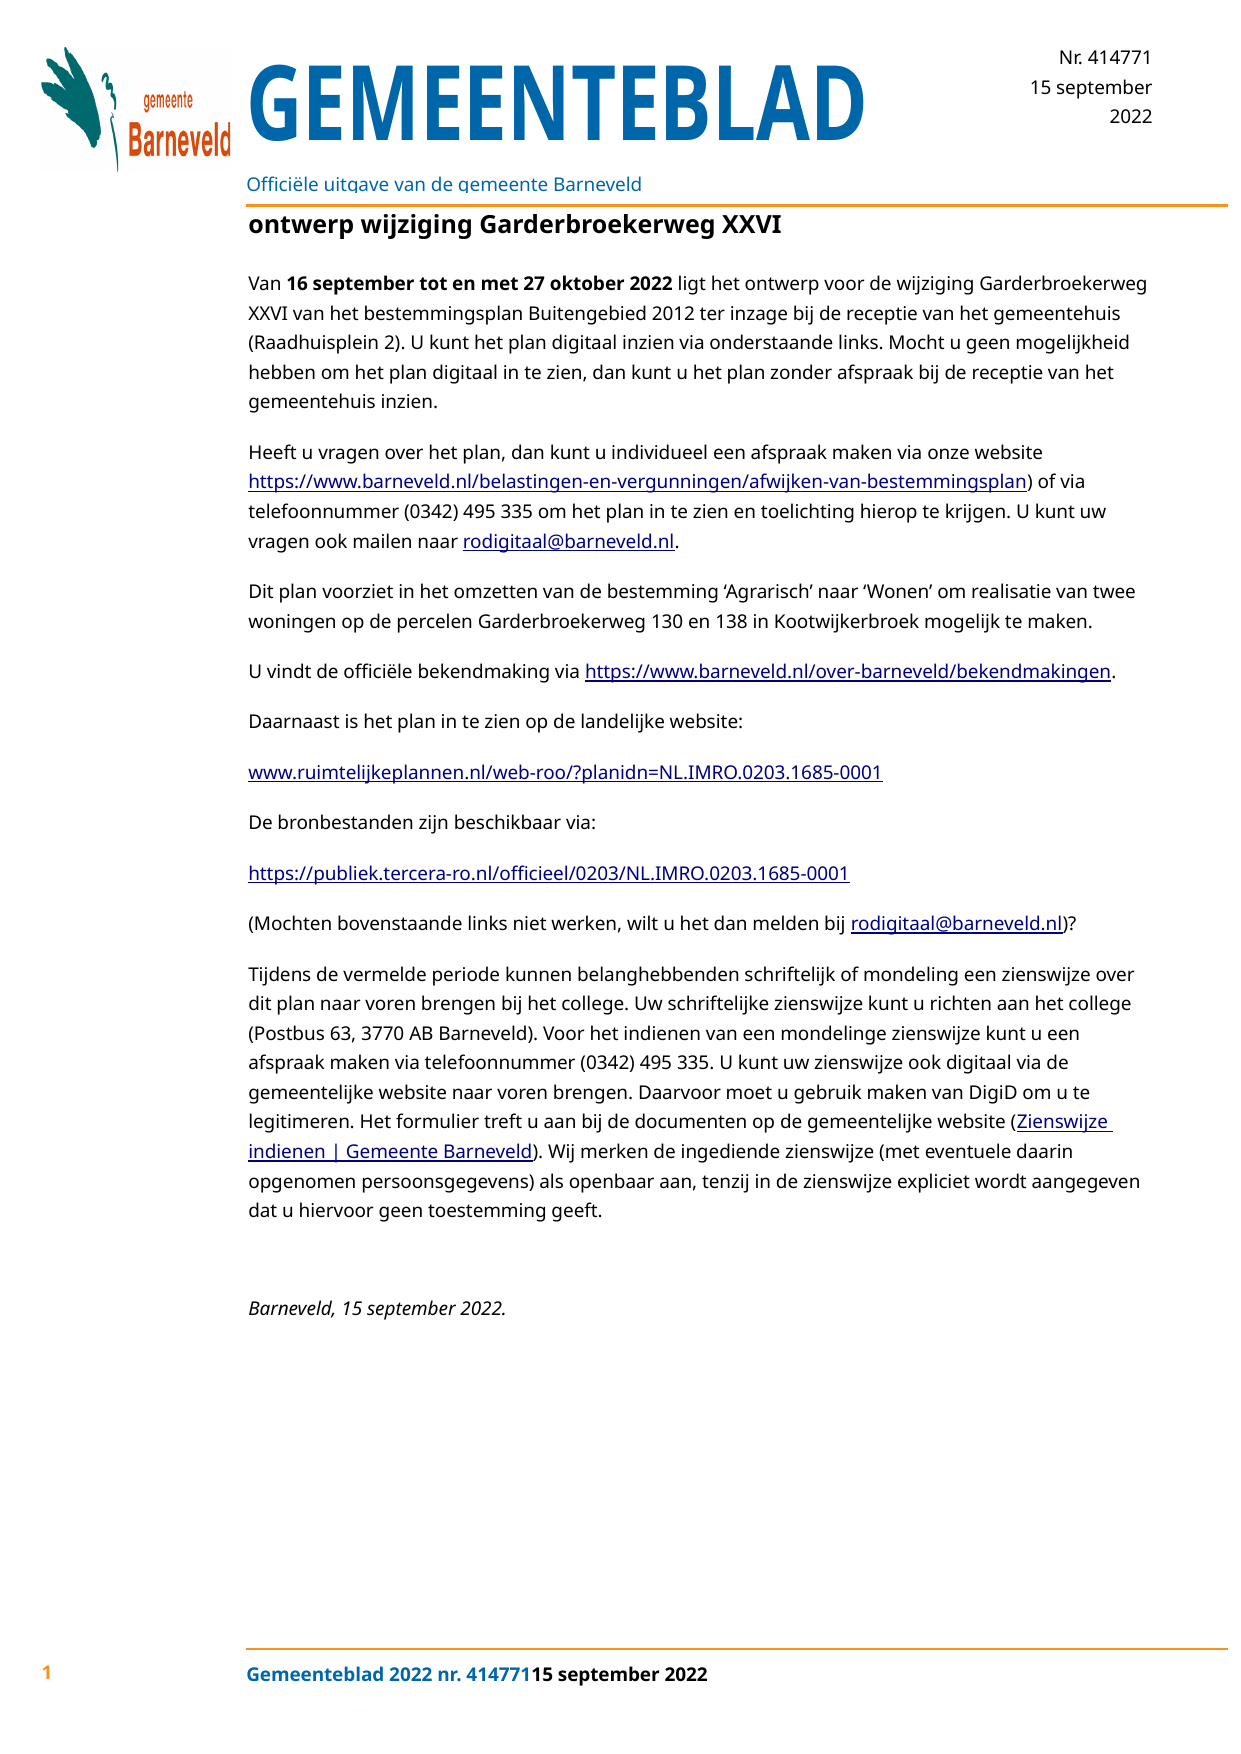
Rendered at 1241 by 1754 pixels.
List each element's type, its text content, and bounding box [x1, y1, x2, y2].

text Heeft u vragen over het plan, dan kunt u individueel een afspraak maken via onze website https://www.barneveld.nl/belastingen-en-vergunningen/afwijken-van-bestemmingsplan) of via telefoonnummer (0342) 495 335 om het plan in te zien en toelichting hierop te krijgen. U kunt uw vragen ook mailen naar rodigitaal@barneveld.nl. [248, 439, 1152, 553]
text www.ruimtelijkeplannen.nl/web-roo/?planidn=NL.IMRO.0203.1685-0001 [248, 759, 1152, 785]
text De bronbestanden zijn beschikbaar via: [248, 809, 1152, 835]
text (Mochten bovenstaande links niet werken, wilt u het dan melden bij rodigitaal@barneveld.nl)? [248, 910, 1152, 936]
text Daarnaast is het plan in te zien op de landelijke website: [248, 709, 1152, 734]
text Tijdens de vermelde periode kunnen belanghebbenden schriftelijk of mondeling een zienswijze over dit plan naar voren brengen bij het college. Uw schriftelijke zienswijze kunt u richten aan het college (Postbus 63, 3770 AB Barneveld). Voor het indienen van een mondelinge zienswijze kunt u een afspraak maken via telefoonnummer (0342) 495 335. U kunt uw zienswijze ook digitaal via de gemeentelijke website naar voren brengen. Daarvoor moet u gebruik maken van DigiD om u te legitimeren. Het formulier treft u aan bij de documenten op de gemeentelijke website (Zienswijze indienen | Gemeente Barneveld). Wij merken de ingediende zienswijze (met eventuele daarin opgenomen persoonsgegevens) als openbaar aan, tenzij in de zienswijze expliciet wordt aangegeven dat u hiervoor geen toestemming geeft. [248, 961, 1152, 1223]
text https://publiek.tercera-ro.nl/officieel/0203/NL.IMRO.0203.1685-0001 [248, 860, 1152, 886]
text U vindt de officiële bekendmaking via https://www.barneveld.nl/over-barneveld/bekendmakingen. [248, 658, 1152, 684]
text Van 16 september tot en met 27 oktober 2022 ligt het ontwerp voor de wijziging Garderbroekerweg XXVI van het bestemmingsplan Buitengebied 2012 ter inzage bij de receptie van het gemeentehuis (Raadhuisplein 2). U kunt het plan digitaal inzien via onderstaande links. Mocht u geen mogelijkheid hebben om het plan digitaal in te zien, dan kunt u het plan zonder afspraak bij de receptie van het gemeentehuis inzien. [248, 270, 1152, 414]
text ontwerp wijziging Garderbroekerweg XXVI [248, 207, 1152, 241]
text Barneveld, 15 september 2022. [248, 1296, 1152, 1321]
picture [41, 47, 231, 172]
text Dit plan voorziet in het omzetten van de bestemming ‘Agrarisch’ naar ‘Wonen’ om realisatie van twee woningen op de percelen Garderbroekerweg 130 en 138 in Kootwijkerbroek mogelijk te maken. [248, 578, 1152, 633]
